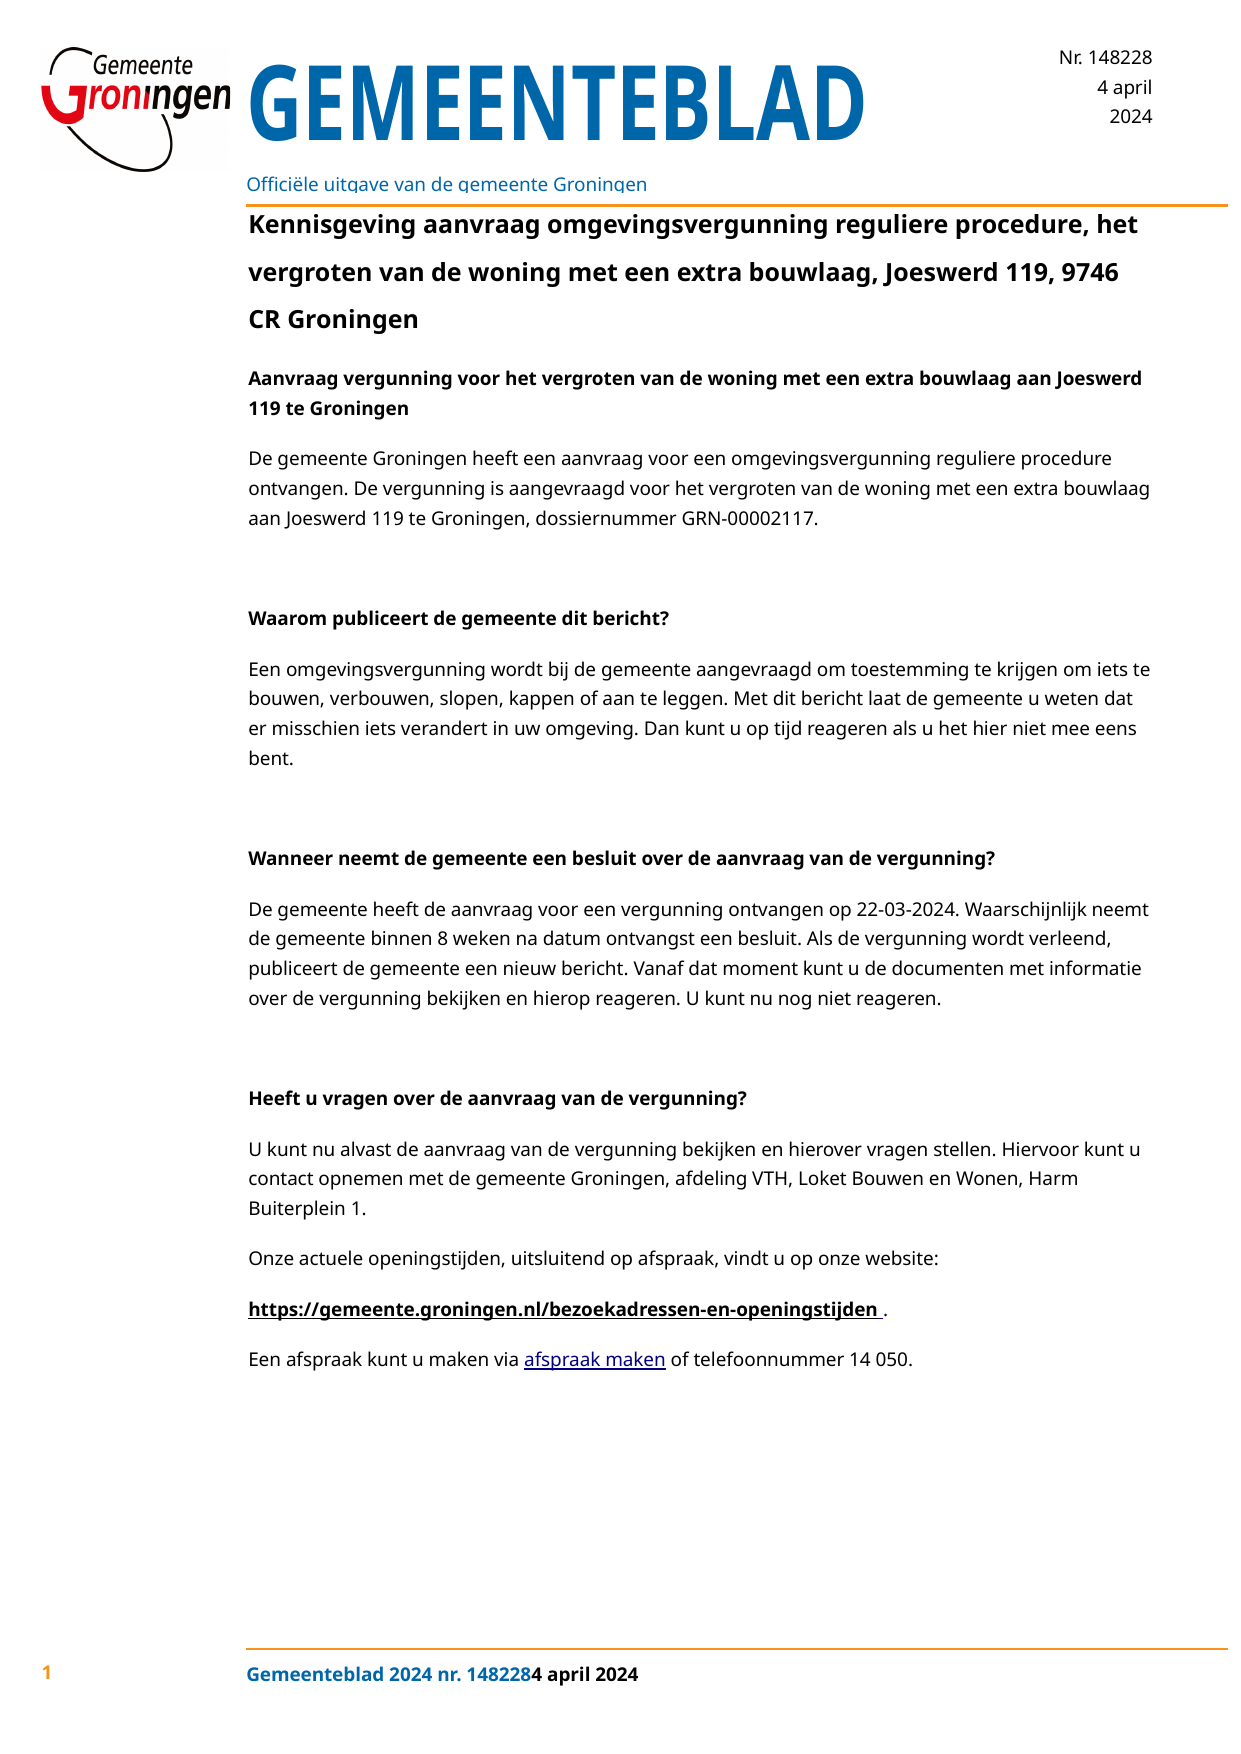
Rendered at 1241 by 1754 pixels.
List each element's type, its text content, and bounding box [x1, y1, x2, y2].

text Wanneer neemt de gemeente een besluit over de aanvraag van de vergunning? [248, 846, 1152, 871]
text Kennisgeving aanvraag omgevingsvergunning reguliere procedure, het vergroten van de woning met een extra bouwlaag, Joeswerd 119, 9746 CR Groningen [248, 207, 1152, 336]
text Waarom publiceert de gemeente dit bericht? [248, 606, 1152, 631]
text Onze actuele openingstijden, uitsluitend op afspraak, vindt u op onze website: [248, 1246, 1152, 1271]
text https://gemeente.groningen.nl/bezoekadressen-en-openingstijden . [248, 1296, 1152, 1322]
text Aanvraag vergunning voor het vergroten van de woning met een extra bouwlaag aan Joeswerd 119 te Groningen [248, 366, 1152, 421]
picture [41, 47, 231, 172]
text De gemeente heeft de aanvraag voor een vergunning ontvangen op 22-03-2024. Waarschijnlijk neemt de gemeente binnen 8 weken na datum ontvangst een besluit. Als de vergunning wordt verleend, publiceert de gemeente een nieuw bericht. Vanaf dat moment kunt u de documenten met informatie over de vergunning bekijken en hierop reageren. U kunt nu nog niet reageren. [248, 896, 1152, 1010]
text Heeft u vragen over de aanvraag van de vergunning? [248, 1086, 1152, 1111]
text U kunt nu alvast de aanvraag van de vergunning bekijken en hierover vragen stellen. Hiervoor kunt u contact opnemen met de gemeente Groningen, afdeling VTH, Loket Bouwen en Wonen, Harm Buiterplein 1. [248, 1136, 1152, 1221]
text Een omgevingsvergunning wordt bij de gemeente aangevraagd om toestemming te krijgen om iets te bouwen, verbouwen, slopen, kappen of aan te leggen. Met dit bericht laat de gemeente u weten dat er misschien iets verandert in uw omgeving. Dan kunt u op tijd reageren als u het hier niet mee eens bent. [248, 656, 1152, 770]
text De gemeente Groningen heeft een aanvraag voor een omgevingsvergunning reguliere procedure ontvangen. De vergunning is aangevraagd voor het vergroten van de woning met een extra bouwlaag aan Joeswerd 119 te Groningen, dossiernummer GRN-00002117. [248, 446, 1152, 530]
text Een afspraak kunt u maken via afspraak maken of telefoonnummer 14 050. [248, 1346, 1152, 1372]
